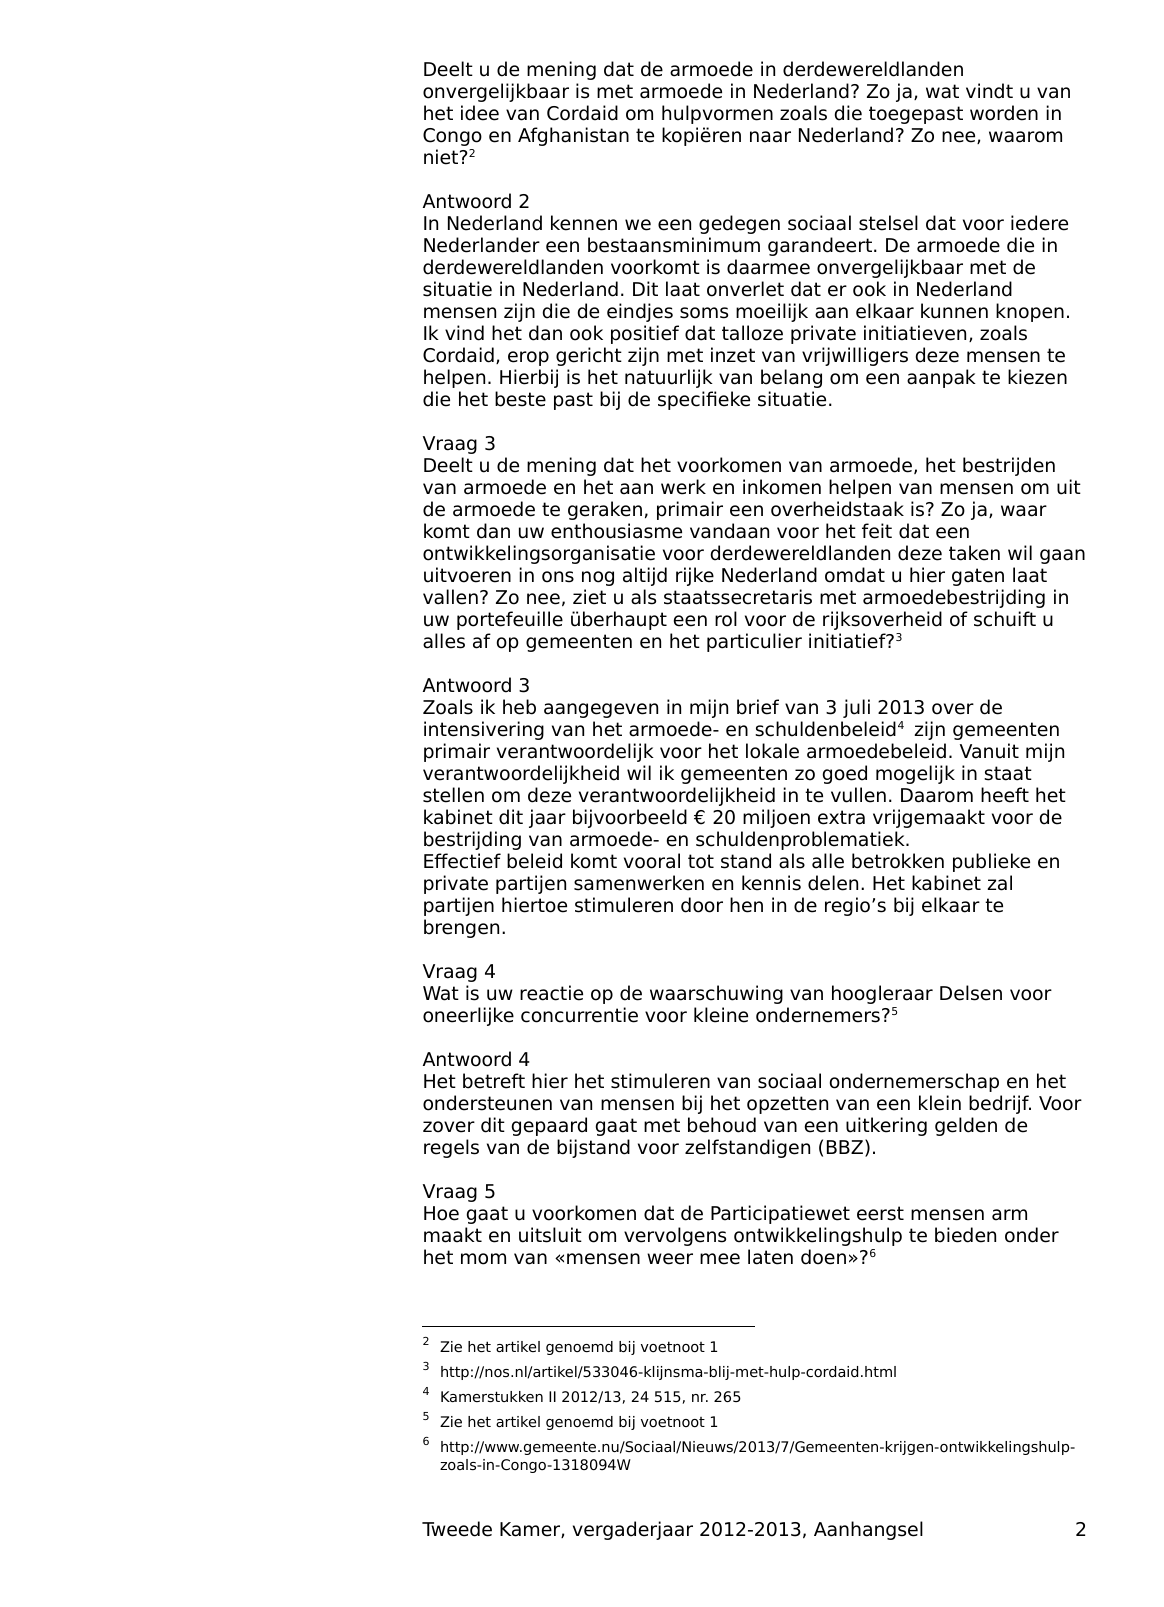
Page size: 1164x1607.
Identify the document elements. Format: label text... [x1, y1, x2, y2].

text Zie het artikel genoemd bij voetnoot 1 [422, 1410, 1087, 1432]
text Vraag 5 [422, 1181, 1087, 1203]
text Het betreft hier het stimuleren van sociaal ondernemerschap en het ondersteunen van mensen bij het opzetten van een klein bedrijf. Voor zover dit gepaard gaat met behoud van een uitkering gelden de regels van de bijstand voor zelfstandigen (BBZ). [422, 1071, 1087, 1159]
text http://nos.nl/artikel/533046-klijnsma-blij-met-hulp-cordaid.html [422, 1360, 1087, 1382]
text Zie het artikel genoemd bij voetnoot 1 [422, 1335, 1087, 1357]
text Vraag 4 [422, 961, 1087, 983]
text Antwoord 2 [422, 191, 1087, 213]
text Effectief beleid komt vooral tot stand als alle betrokken publieke en private partijen samenwerken en kennis delen. Het kabinet zal partijen hiertoe stimuleren door hen in de regio’s bij elkaar te brengen. [422, 851, 1087, 939]
text Wat is uw reactie op de waarschuwing van hoogleraar Delsen voor oneerlijke concurrentie voor kleine ondernemers? [422, 983, 1087, 1027]
text Hoe gaat u voorkomen dat de Participatiewet eerst mensen arm maakt en uitsluit om vervolgens ontwikkelingshulp te bieden onder het mom van «mensen weer mee laten doen»? [422, 1203, 1087, 1269]
text In Nederland kennen we een gedegen sociaal stelsel dat voor iedere Nederlander een bestaansminimum garandeert. De armoede die in derdewereldlanden voorkomt is daarmee onvergelijkbaar met de situatie in Nederland. Dit laat onverlet dat er ook in Nederland mensen zijn die de eindjes soms moeilijk aan elkaar kunnen knopen. Ik vind het dan ook positief dat talloze private initiatieven, zoals Cordaid, erop gericht zijn met inzet van vrijwilligers deze mensen te helpen. Hierbij is het natuurlijk van belang om een aanpak te kiezen die het beste past bij de specifieke situatie. [422, 213, 1087, 411]
text Deelt u de mening dat de armoede in derdewereldlanden onvergelijkbaar is met armoede in Nederland? Zo ja, wat vindt u van het idee van Cordaid om hulpvormen zoals die toegepast worden in Congo en Afghanistan te kopiëren naar Nederland? Zo nee, waarom niet? [422, 59, 1087, 169]
text http://www.gemeente.nu/Sociaal/Nieuws/2013/7/Gemeenten-krijgen-ontwikkelingshulp-zoals-in-Congo-1318094W [422, 1435, 1087, 1474]
text Antwoord 3 [422, 675, 1087, 697]
text Vraag 3 [422, 433, 1087, 455]
text Antwoord 4 [422, 1049, 1087, 1071]
text Zoals ik heb aangegeven in mijn brief van 3 juli 2013 over de intensivering van het armoede- en schuldenbeleid zijn gemeenten primair verantwoordelijk voor het lokale armoedebeleid. Vanuit mijn verantwoordelijkheid wil ik gemeenten zo goed mogelijk in staat stellen om deze verantwoordelijkheid in te vullen. Daarom heeft het kabinet dit jaar bijvoorbeeld € 20 miljoen extra vrijgemaakt voor de bestrijding van armoede- en schuldenproblematiek. [422, 697, 1087, 851]
text Deelt u de mening dat het voorkomen van armoede, het bestrijden van armoede en het aan werk en inkomen helpen van mensen om uit de armoede te geraken, primair een overheidstaak is? Zo ja, waar komt dan uw enthousiasme vandaan voor het feit dat een ontwikkelingsorganisatie voor derdewereldlanden deze taken wil gaan uitvoeren in ons nog altijd rijke Nederland omdat u hier gaten laat vallen? Zo nee, ziet u als staatssecretaris met armoedebestrijding in uw portefeuille überhaupt een rol voor de rijksoverheid of schuift u alles af op gemeenten en het particulier initiatief? [422, 455, 1087, 653]
text Kamerstukken II 2012/13, 24 515, nr. 265 [422, 1385, 1087, 1407]
